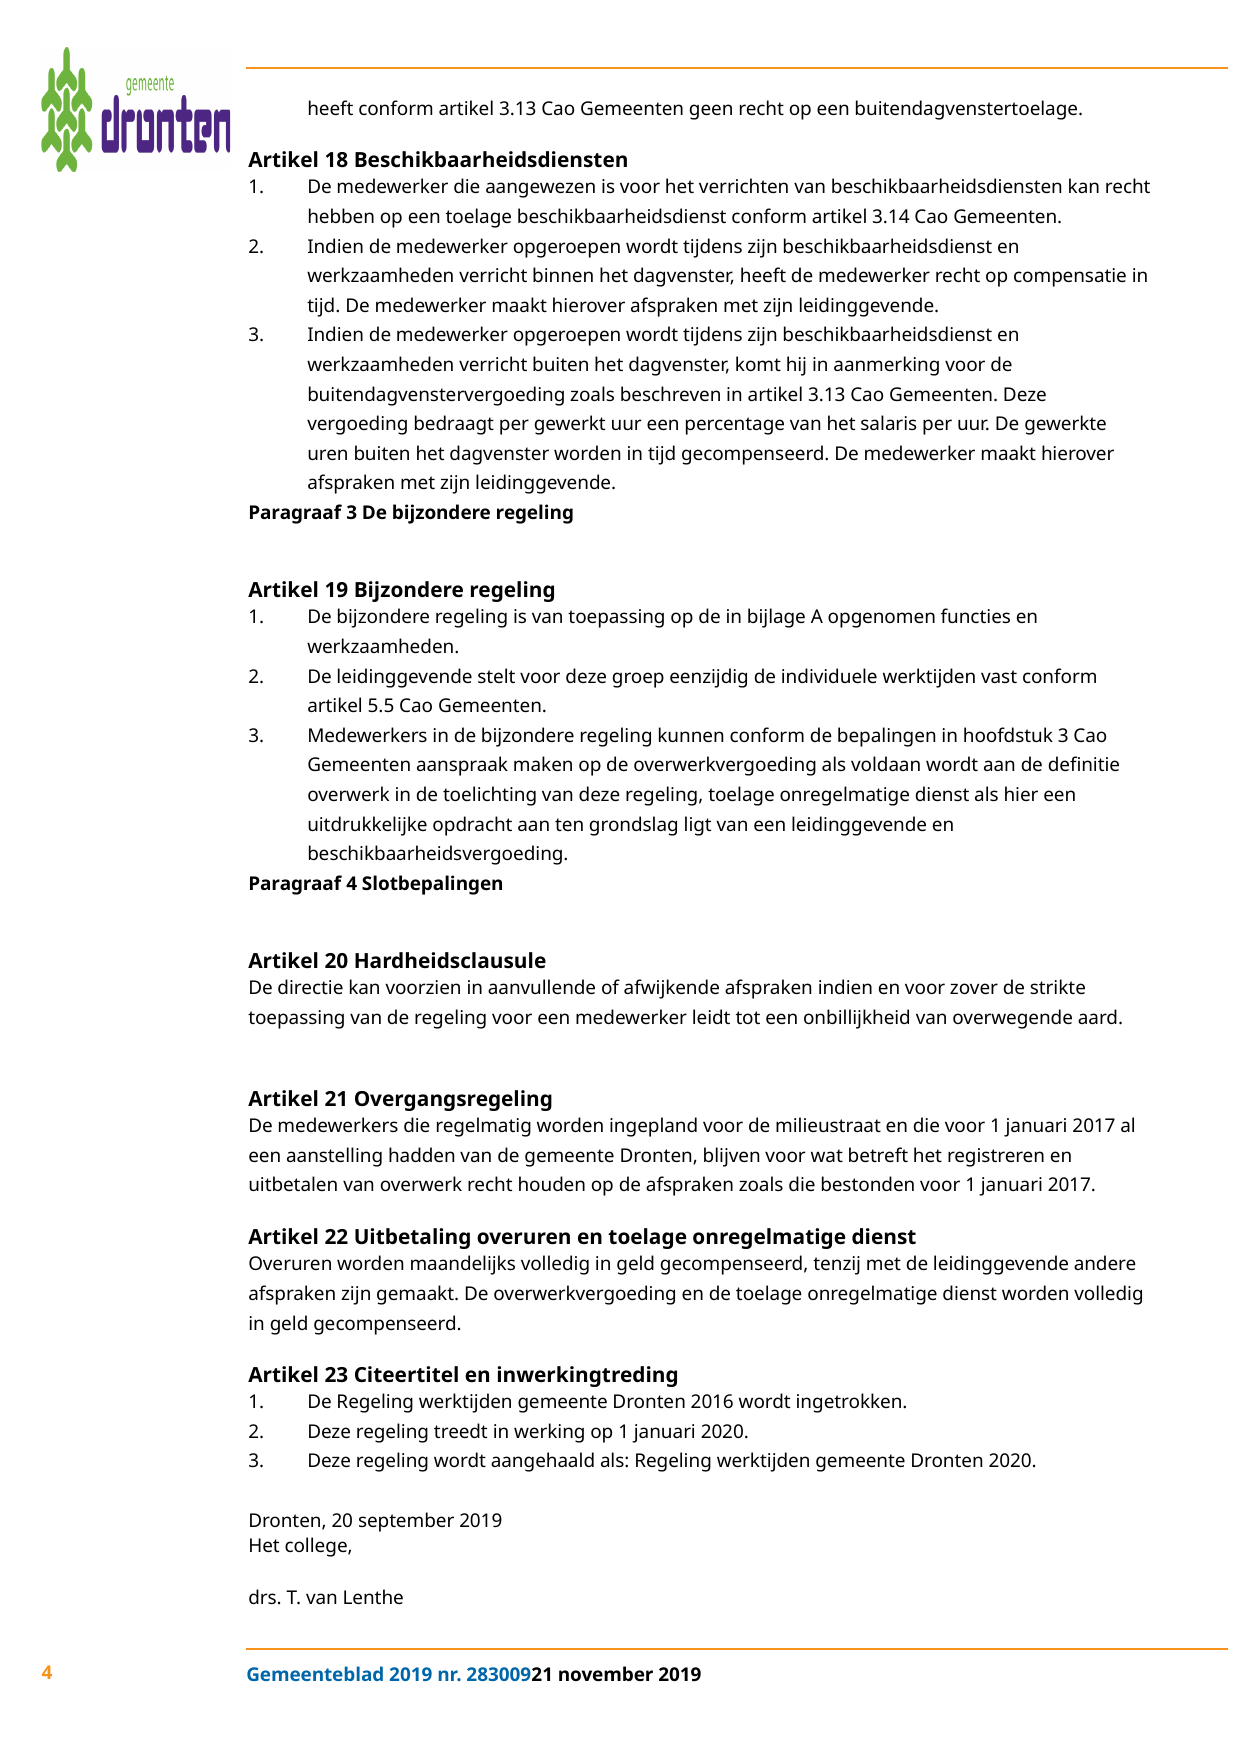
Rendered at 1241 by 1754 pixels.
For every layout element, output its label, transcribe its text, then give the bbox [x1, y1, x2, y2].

text Paragraaf 4 Slotbepalingen [248, 870, 1152, 896]
list De Regeling werktijden gemeente Dronten 2016 wordt ingetrokken. [248, 1388, 1152, 1414]
text Artikel 21 Overgangsregeling [248, 1084, 1152, 1112]
text Overuren worden maandelijks volledig in geld gecompenseerd, tenzij met de leidinggevende andere afspraken zijn gemaakt. De overwerkvergoeding en de toelage onregelmatige dienst worden volledig in geld gecompenseerd. [248, 1251, 1152, 1335]
list Indien de medewerker opgeroepen wordt tijdens zijn beschikbaarheidsdienst en werkzaamheden verricht buiten het dagvenster, komt hij in aanmerking voor de buitendagvenstervergoeding zoals beschreven in artikel 3.13 Cao Gemeenten. Deze vergoeding bedraagt per gewerkt uur een percentage van het salaris per uur. De gewerkte uren buiten het dagvenster worden in tijd gecompenseerd. De medewerker maakt hierover afspraken met zijn leidinggevende. [248, 322, 1152, 495]
list Deze regeling treedt in werking op 1 januari 2020. [248, 1418, 1152, 1444]
text De directie kan voorzien in aanvullende of afwijkende afspraken indien en voor zover de strikte toepassing van de regeling voor een medewerker leidt tot een onbillijkheid van overwegende aard. [248, 974, 1152, 1030]
text Het college, [248, 1533, 1152, 1558]
text Artikel 19 Bijzondere regeling [248, 575, 1152, 604]
text Paragraaf 3 De bijzondere regeling [248, 499, 1152, 525]
list De medewerker die aangewezen is voor het verrichten van beschikbaarheidsdiensten kan recht hebben op een toelage beschikbaarheidsdienst conform artikel 3.14 Cao Gemeenten. [248, 174, 1152, 229]
list Deze regeling wordt aangehaald als: Regeling werktijden gemeente Dronten 2020. [248, 1448, 1152, 1473]
picture [41, 47, 231, 172]
text De medewerkers die regelmatig worden ingepland voor de milieustraat en die voor 1 januari 2017 al een aanstelling hadden van de gemeente Dronten, blijven voor wat betreft het registreren en uitbetalen van overwerk recht houden op de afspraken zoals die bestonden voor 1 januari 2017. [248, 1112, 1152, 1197]
text Artikel 23 Citeertitel en inwerkingtreding [248, 1360, 1152, 1388]
list heeft conform artikel 3.13 Cao Gemeenten geen recht op een buitendagvenstertoelage. [248, 95, 1152, 121]
text Dronten, 20 september 2019 [248, 1507, 1152, 1533]
list De leidinggevende stelt voor deze groep eenzijdig de individuele werktijden vast conform artikel 5.5 Cao Gemeenten. [248, 663, 1152, 718]
list De bijzondere regeling is van toepassing op de in bijlage A opgenomen functies en werkzaamheden. [248, 604, 1152, 659]
text Artikel 18 Beschikbaarheidsdiensten [248, 145, 1152, 174]
list Indien de medewerker opgeroepen wordt tijdens zijn beschikbaarheidsdienst en werkzaamheden verricht binnen het dagvenster, heeft de medewerker recht op compensatie in tijd. De medewerker maakt hierover afspraken met zijn leidinggevende. [248, 233, 1152, 318]
list Medewerkers in de bijzondere regeling kunnen conform de bepalingen in hoofdstuk 3 Cao Gemeenten aanspraak maken op de overwerkvergoeding als voldaan wordt aan de definitie overwerk in de toelichting van deze regeling, toelage onregelmatige dienst als hier een uitdrukkelijke opdracht aan ten grondslag ligt van een leidinggevende en beschikbaarheidsvergoeding. [248, 722, 1152, 866]
text Artikel 20 Hardheidsclausule [248, 946, 1152, 974]
text drs. T. van Lenthe [248, 1584, 1152, 1610]
text Artikel 22 Uitbetaling overuren en toelage onregelmatige dienst [248, 1222, 1152, 1251]
